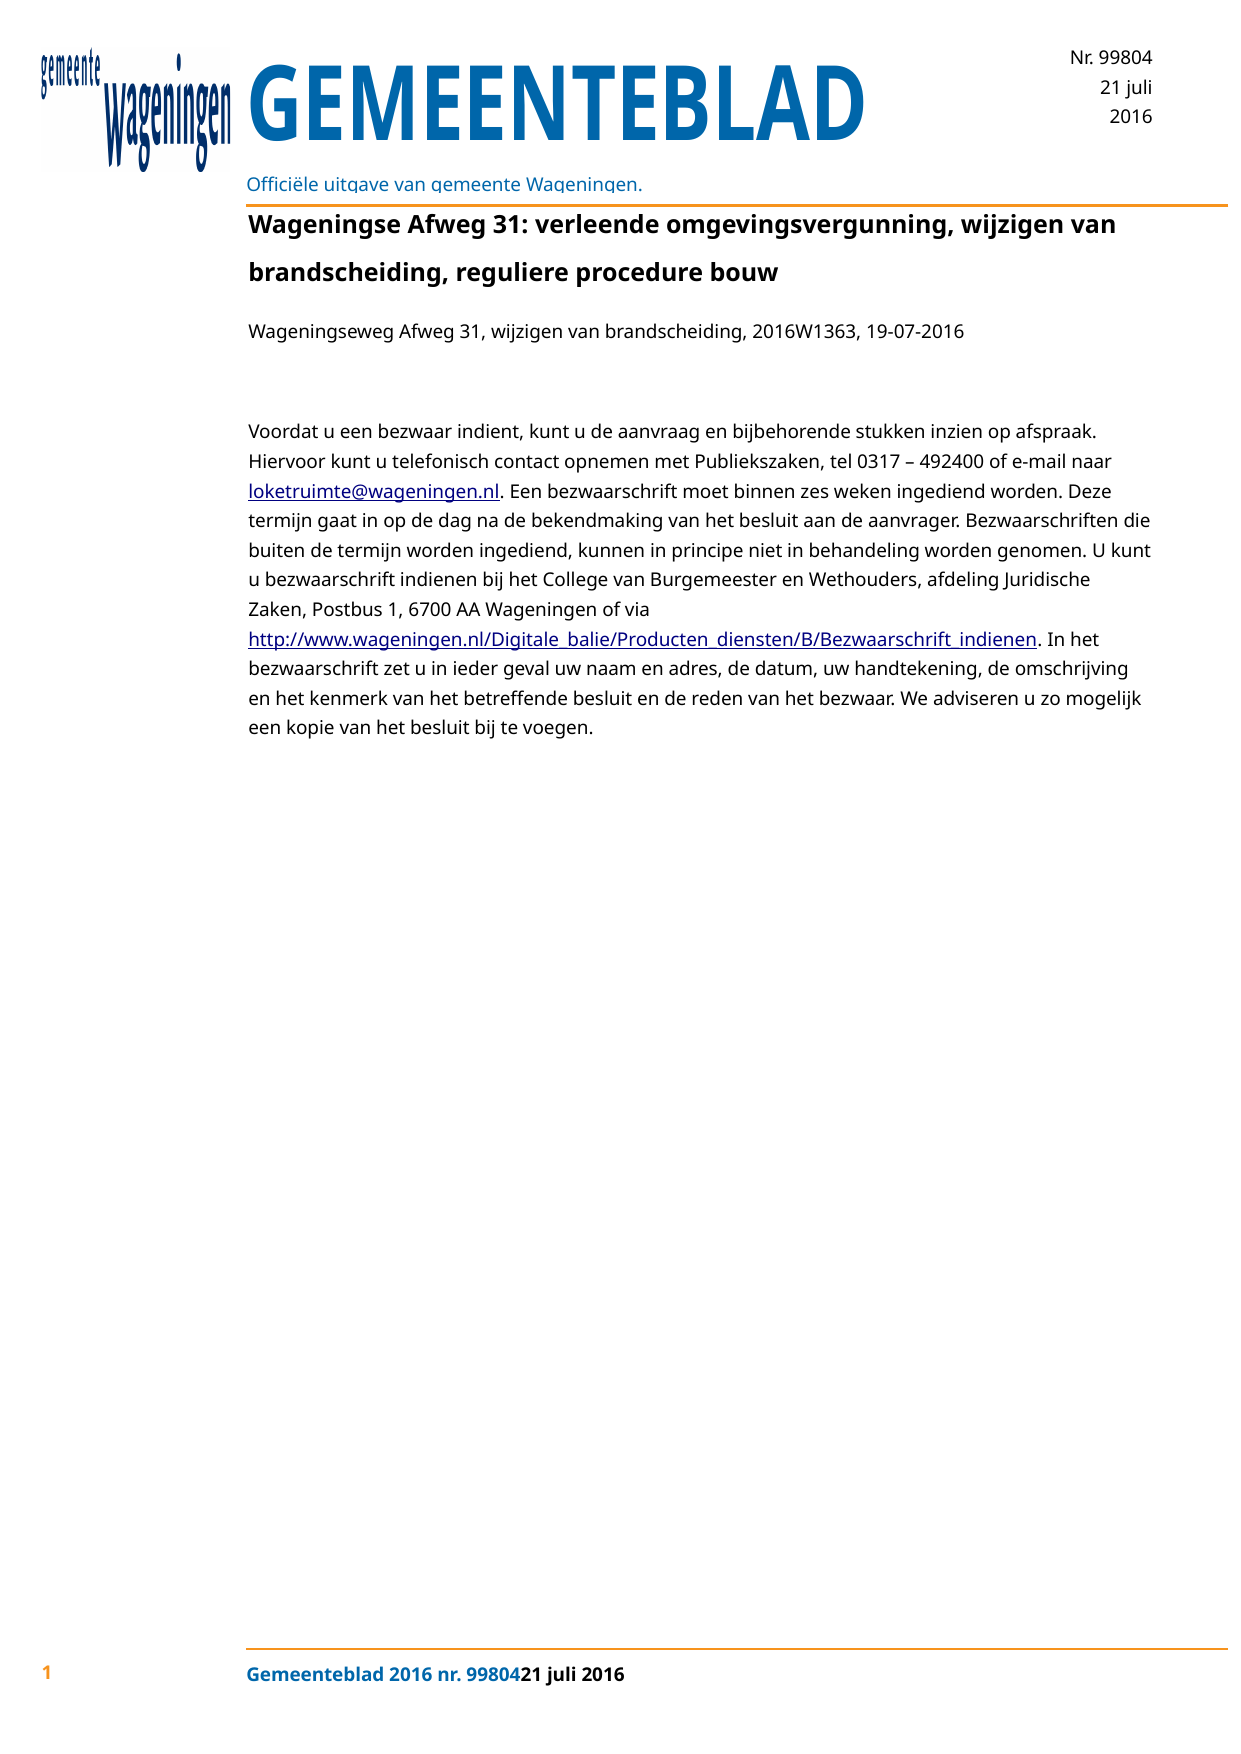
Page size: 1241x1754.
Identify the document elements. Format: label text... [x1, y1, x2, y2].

picture [41, 47, 231, 172]
text Wageningseweg Afweg 31, wijzigen van brandscheiding, 2016W1363, 19-07-2016 [248, 318, 1152, 344]
text Wageningse Afweg 31: verleende omgevingsvergunning, wijzigen van brandscheiding, reguliere procedure bouw [248, 207, 1152, 288]
text Voordat u een bezwaar indient, kunt u de aanvraag en bijbehorende stukken inzien op afspraak. Hiervoor kunt u telefonisch contact opnemen met Publiekszaken, tel 0317 – 492400 of e-mail naar loketruimte@wageningen.nl. Een bezwaarschrift moet binnen zes weken ingediend worden. Deze termijn gaat in op de dag na de bekendmaking van het besluit aan de aanvrager. Bezwaarschriften die buiten de termijn worden ingediend, kunnen in principe niet in behandeling worden genomen. U kunt u bezwaarschrift indienen bij het College van Burgemeester en Wethouders, afdeling Juridische Zaken, Postbus 1, 6700 AA Wageningen of via http://www.wageningen.nl/Digitale_balie/Producten_diensten/B/Bezwaarschrift_indienen. In het bezwaarschrift zet u in ieder geval uw naam en adres, de datum, uw handtekening, de omschrijving en het kenmerk van het betreffende besluit en de reden van het bezwaar. We adviseren u zo mogelijk een kopie van het besluit bij te voegen. [248, 419, 1152, 740]
